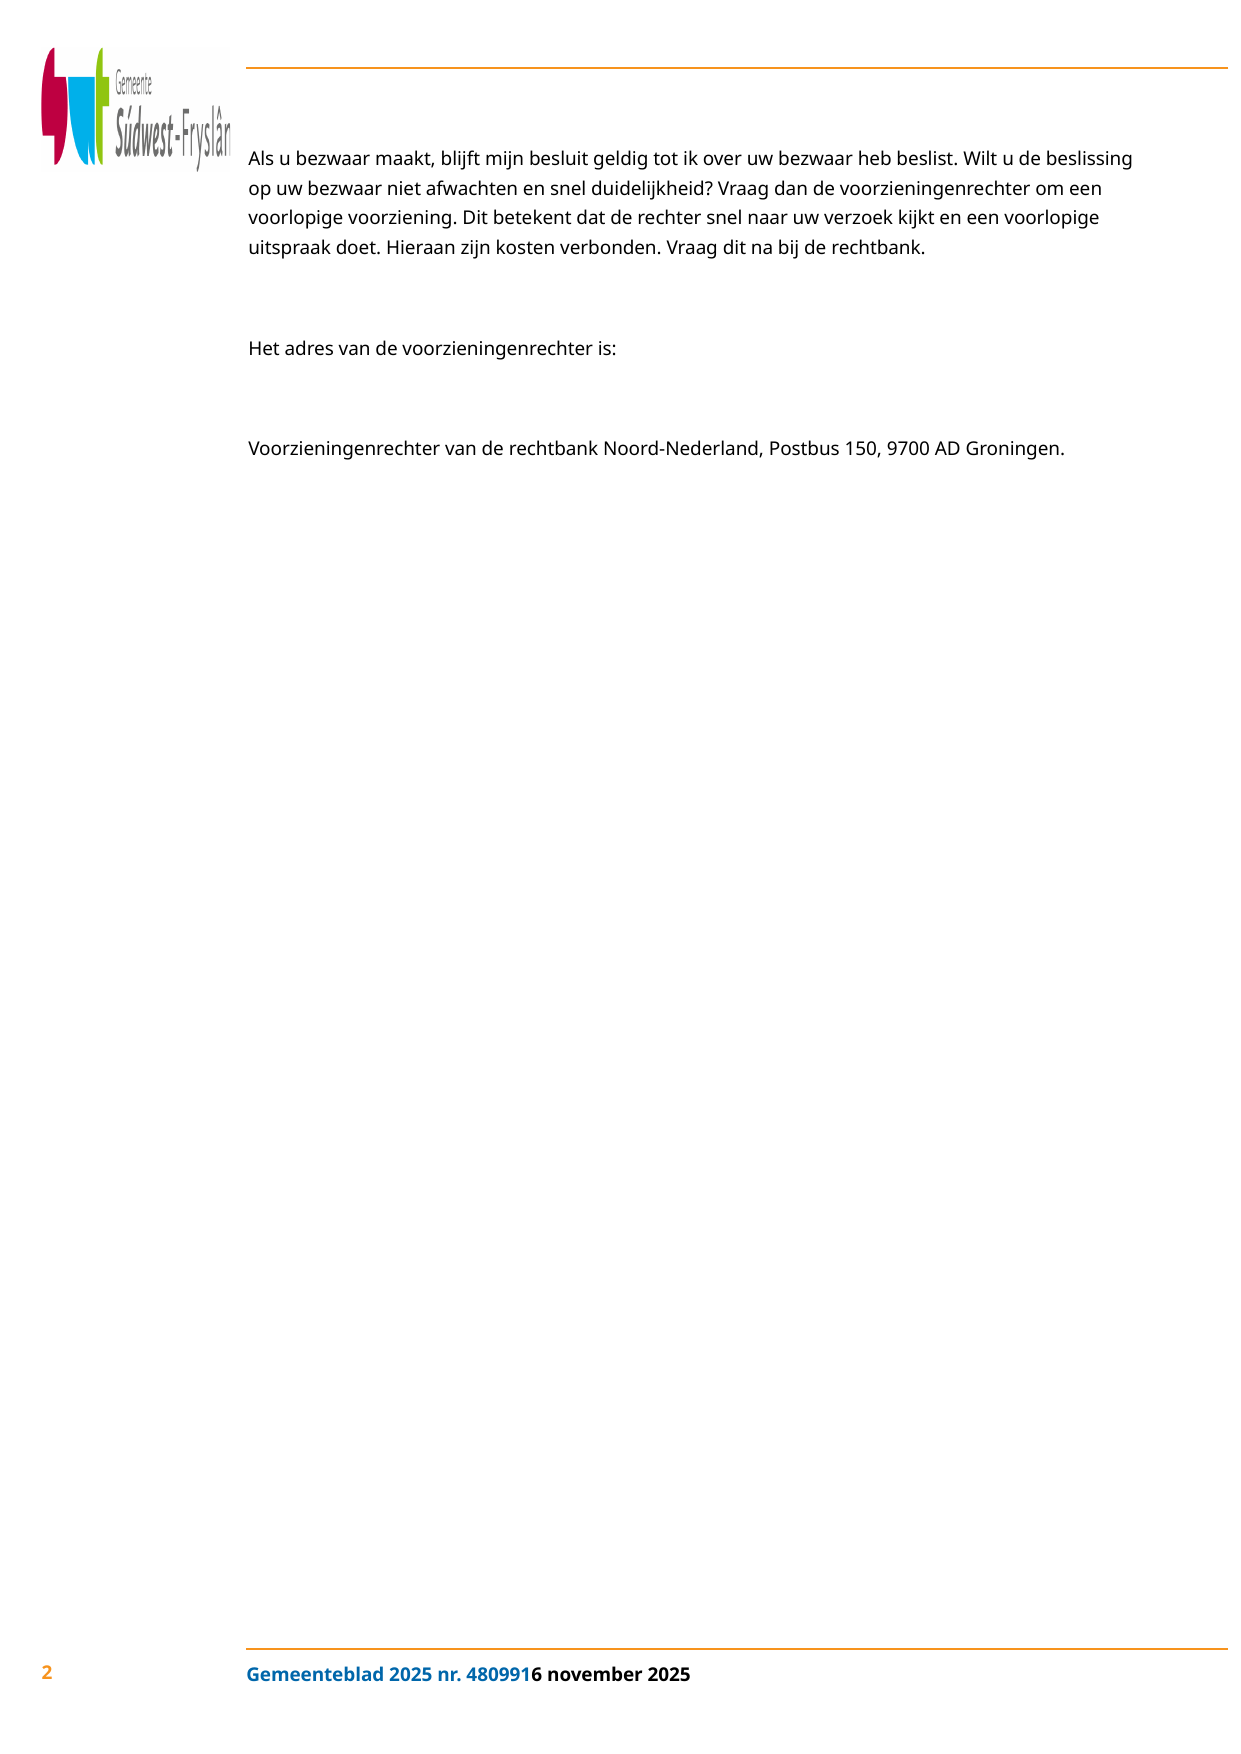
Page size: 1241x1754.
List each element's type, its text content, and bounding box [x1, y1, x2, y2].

text Het adres van de voorzieningenrechter is: [248, 335, 1152, 361]
picture [41, 47, 231, 172]
text Als u bezwaar maakt, blijft mijn besluit geldig tot ik over uw bezwaar heb beslist. Wilt u de beslissing op uw bezwaar niet afwachten en snel duidelijkheid? Vraag dan de voorzieningenrechter om een voorlopige voorziening. Dit betekent dat de rechter snel naar uw verzoek kijkt en een voorlopige uitspraak doet. Hieraan zijn kosten verbonden. Vraag dit na bij de rechtbank. [248, 145, 1152, 260]
text Voorzieningenrechter van de rechtbank Noord-Nederland, Postbus 150, 9700 AD Groningen. [248, 436, 1152, 461]
